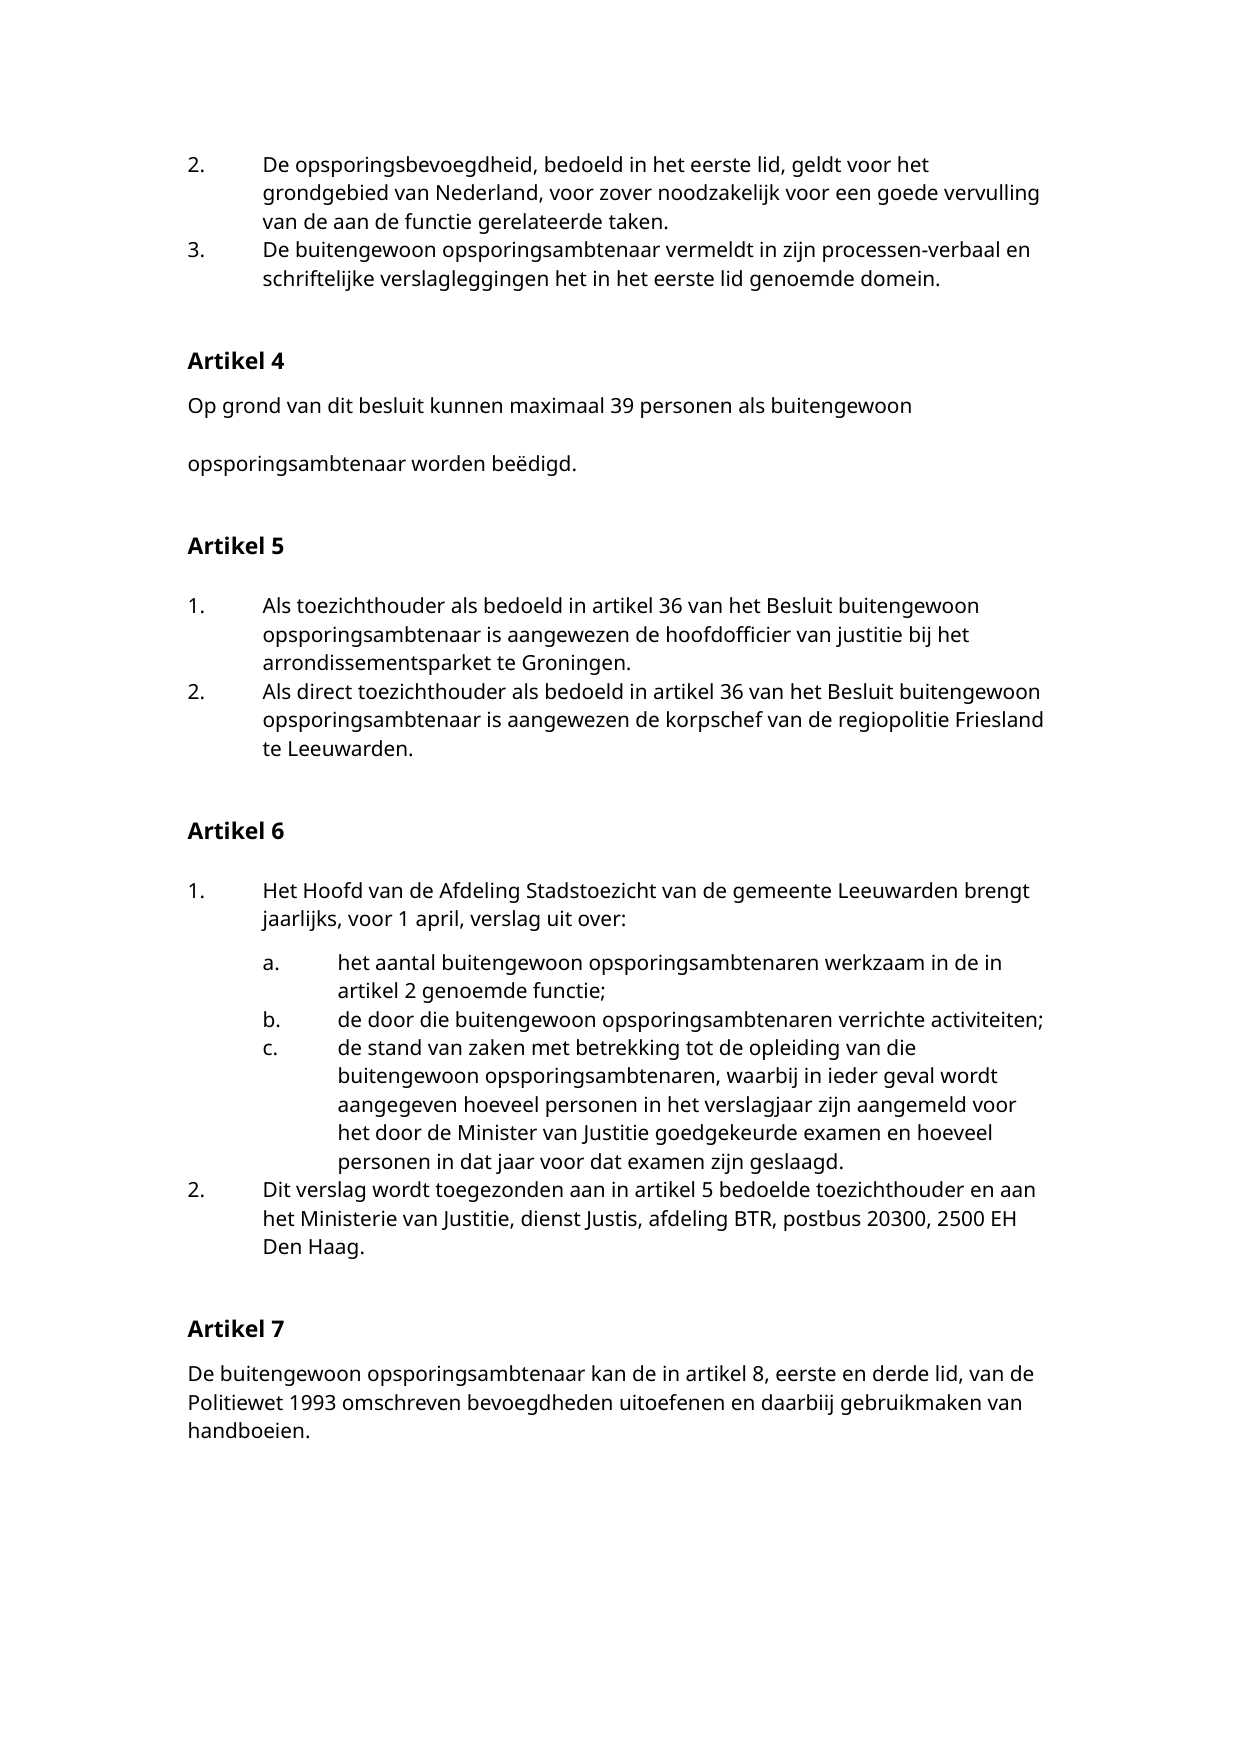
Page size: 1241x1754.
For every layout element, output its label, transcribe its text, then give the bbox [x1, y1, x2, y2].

text Op grond van dit besluit kunnen maximaal 39 personen als buitengewoon [187, 391, 1053, 419]
list Dit verslag wordt toegezonden aan in artikel 5 bedoelde toezichthouder en aan het Ministerie van Justitie, dienst Justis, afdeling BTR, postbus 20300, 2500 EH Den Haag. [187, 1175, 1053, 1261]
list het aantal buitengewoon opsporingsambtenaren werkzaam in de in artikel 2 genoemde functie; [262, 948, 1053, 1005]
list De opsporingsbevoegdheid, bedoeld in het eerste lid, geldt voor het grondgebied van Nederland, voor zover noodzakelijk voor een goede vervulling van de aan de functie gerelateerde taken. [187, 150, 1053, 235]
subtitle Artikel 5 [187, 530, 1053, 562]
list Als direct toezichthouder als bedoeld in artikel 36 van het Besluit buitengewoon opsporingsambtenaar is aangewezen de korpschef van de regiopolitie Friesland te Leeuwarden. [187, 677, 1053, 762]
list de stand van zaken met betrekking tot de opleiding van die buitengewoon opsporingsambtenaren, waarbij in ieder geval wordt aangegeven hoeveel personen in het verslagjaar zijn aangemeld voor het door de Minister van Justitie goedgekeurde examen en hoeveel personen in dat jaar voor dat examen zijn geslaagd. [262, 1033, 1053, 1175]
subtitle Artikel 6 [187, 815, 1053, 846]
list Als toezichthouder als bedoeld in artikel 36 van het Besluit buitengewoon opsporingsambtenaar is aangewezen de hoofdofficier van justitie bij het arrondissementsparket te Groningen. [187, 592, 1053, 677]
list Het Hoofd van de Afdeling Stadstoezicht van de gemeente Leeuwarden brengt jaarlijks, voor 1 april, verslag uit over: [187, 876, 1053, 933]
text opsporingsambtenaar worden beëdigd. [187, 449, 1053, 478]
list De buitengewoon opsporingsambtenaar vermeldt in zijn processen-verbaal en schriftelijke verslagleggingen het in het eerste lid genoemde domein. [187, 235, 1053, 292]
subtitle Artikel 4 [187, 345, 1053, 376]
list de door die buitengewoon opsporingsambtenaren verrichte activiteiten; [262, 1005, 1053, 1033]
subtitle Artikel 7 [187, 1313, 1053, 1344]
text De buitengewoon opsporingsambtenaar kan de in artikel 8, eerste en derde lid, van de Politiewet 1993 omschreven bevoegdheden uitoefenen en daarbiij gebruikmaken van handboeien. [187, 1359, 1053, 1445]
